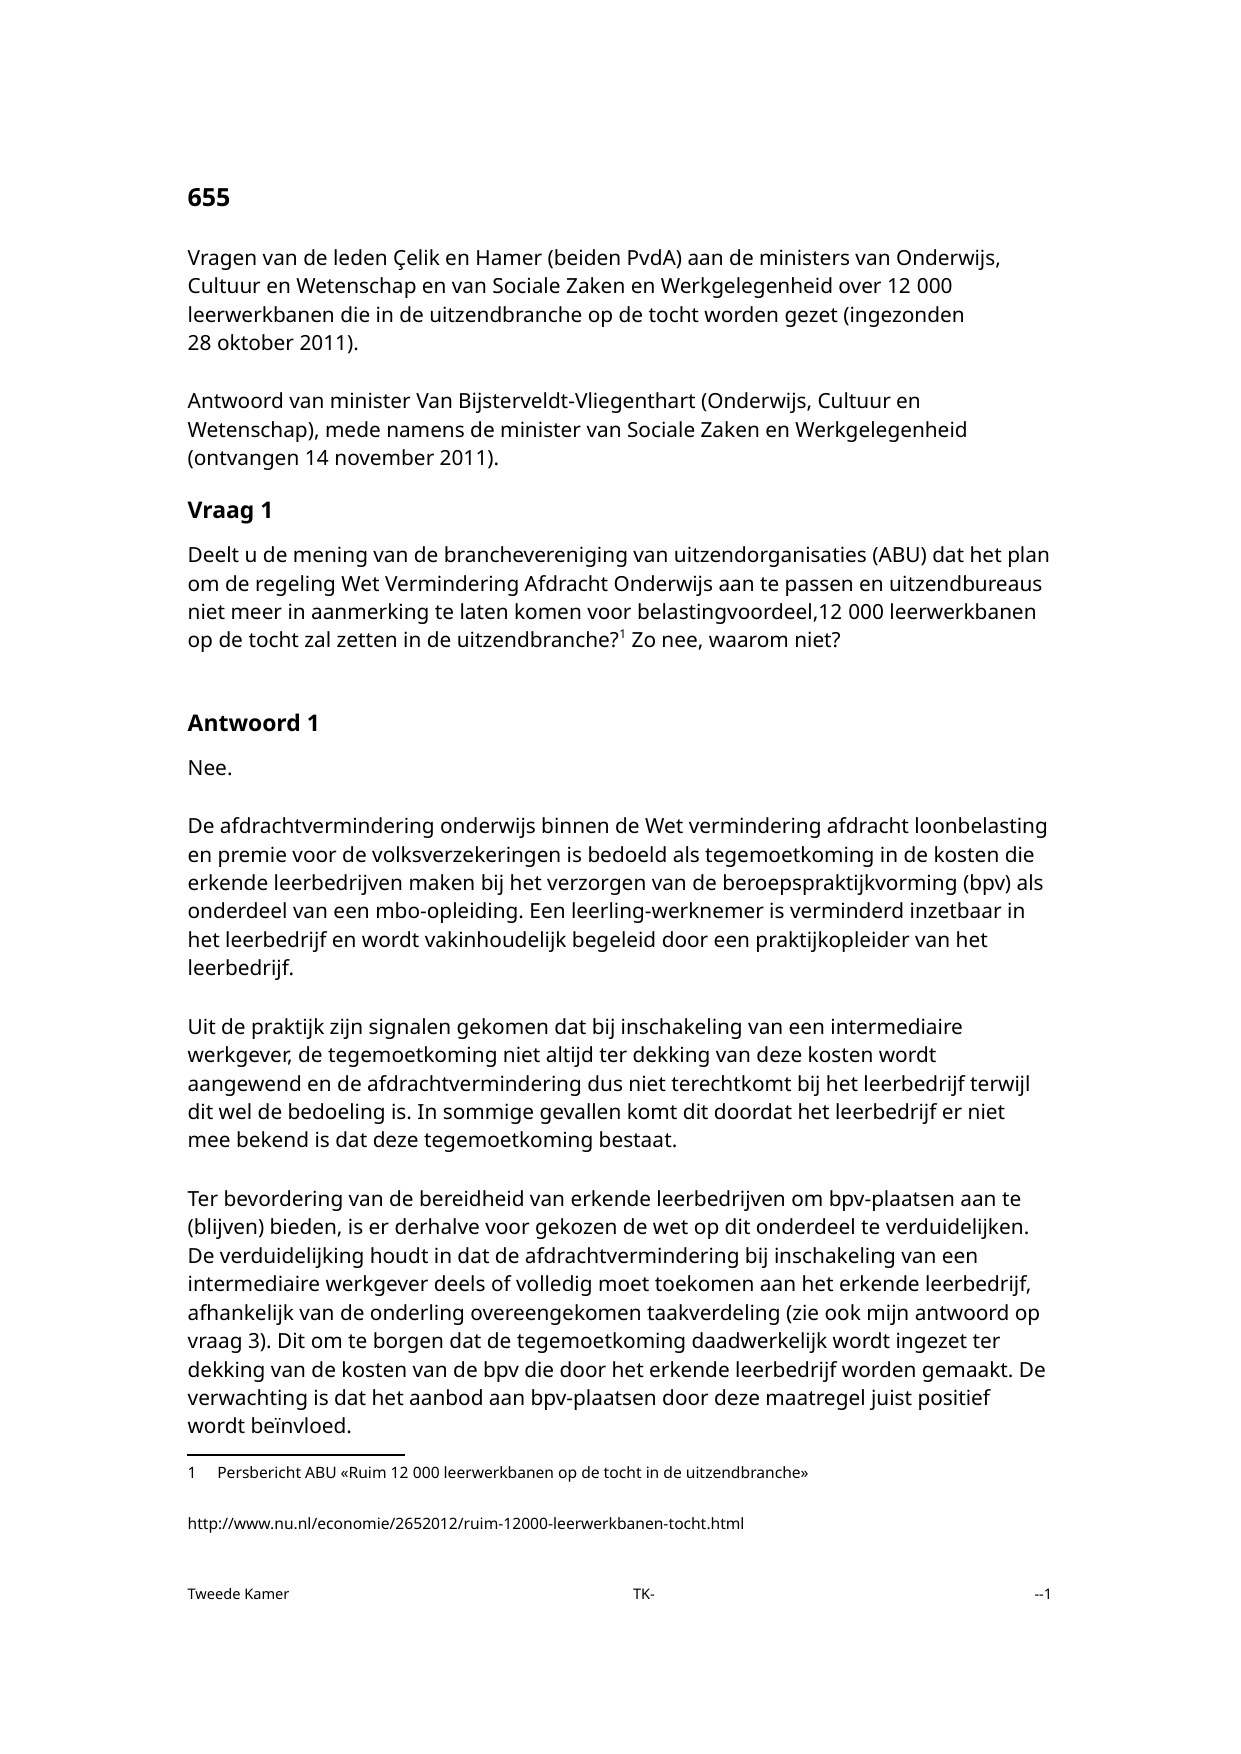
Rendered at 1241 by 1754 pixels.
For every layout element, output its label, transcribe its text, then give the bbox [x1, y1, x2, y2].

subtitle Antwoord 1 [187, 707, 1053, 738]
subtitle Vraag 1 [187, 494, 1053, 525]
text http://www.nu.nl/economie/2652012/ruim-12000-leerwerkbanen-tocht.html [187, 1506, 1053, 1534]
text Ter bevordering van de bereidheid van erkende leerbedrijven om bpv-plaatsen aan te (blijven) bieden, is er derhalve voor gekozen de wet op dit onderdeel te verduidelijken. De verduidelijking houdt in dat de afdrachtvermindering bij inschakeling van een intermediaire werkgever deels of volledig moet toekomen aan het erkende leerbedrijf, afhankelijk van de onderling overeengekomen taakverdeling (zie ook mijn antwoord op vraag 3). Dit om te borgen dat de tegemoetkoming daadwerkelijk wordt ingezet ter dekking van de kosten van de bpv die door het erkende leerbedrijf worden gemaakt. De verwachting is dat het aanbod aan bpv-plaatsen door deze maatregel juist positief wordt beïnvloed. [187, 1184, 1053, 1440]
text Nee. [187, 753, 1053, 781]
text Antwoord van minister Van Bijsterveldt-Vliegenthart (Onderwijs, Cultuur en Wetenschap), mede namens de minister van Sociale Zaken en Werkgelegenheid (ontvangen 14 november 2011). [187, 386, 1053, 472]
text Persbericht ABU «Ruim 12 000 leerwerkbanen op de tocht in de uitzendbranche» [187, 1447, 1053, 1476]
text 655 [187, 179, 1053, 213]
text Deelt u de mening van de branchevereniging van uitzendorganisaties (ABU) dat het plan om de regeling Wet Vermindering Afdracht Onderwijs aan te passen en uitzendbureaus niet meer in aanmerking te laten komen voor belastingvoordeel,12 000 leerwerkbanen op de tocht zal zetten in de uitzendbranche? Zo nee, waarom niet? [187, 540, 1053, 654]
text De afdrachtvermindering onderwijs binnen de Wet vermindering afdracht loonbelasting en premie voor de volksverzekeringen is bedoeld als tegemoetkoming in de kosten die erkende leerbedrijven maken bij het verzorgen van de beroepspraktijkvorming (bpv) als onderdeel van een mbo-opleiding. Een leerling-werknemer is verminderd inzetbaar in het leerbedrijf en wordt vakinhoudelijk begeleid door een praktijkopleider van het leerbedrijf. [187, 811, 1053, 982]
text Vragen van de leden Çelik en Hamer (beiden PvdA) aan de ministers van Onderwijs, Cultuur en Wetenschap en van Sociale Zaken en Werkgelegenheid over 12 000 leerwerkbanen die in de uitzendbranche op de tocht worden gezet (ingezonden 28 oktober 2011). [187, 243, 1053, 357]
text Uit de praktijk zijn signalen gekomen dat bij inschakeling van een intermediaire werkgever, de tegemoetkoming niet altijd ter dekking van deze kosten wordt aangewend en de afdrachtvermindering dus niet terechtkomt bij het leerbedrijf terwijl dit wel de bedoeling is. In sommige gevallen komt dit doordat het leerbedrijf er niet mee bekend is dat deze tegemoetkoming bestaat. [187, 1012, 1053, 1154]
